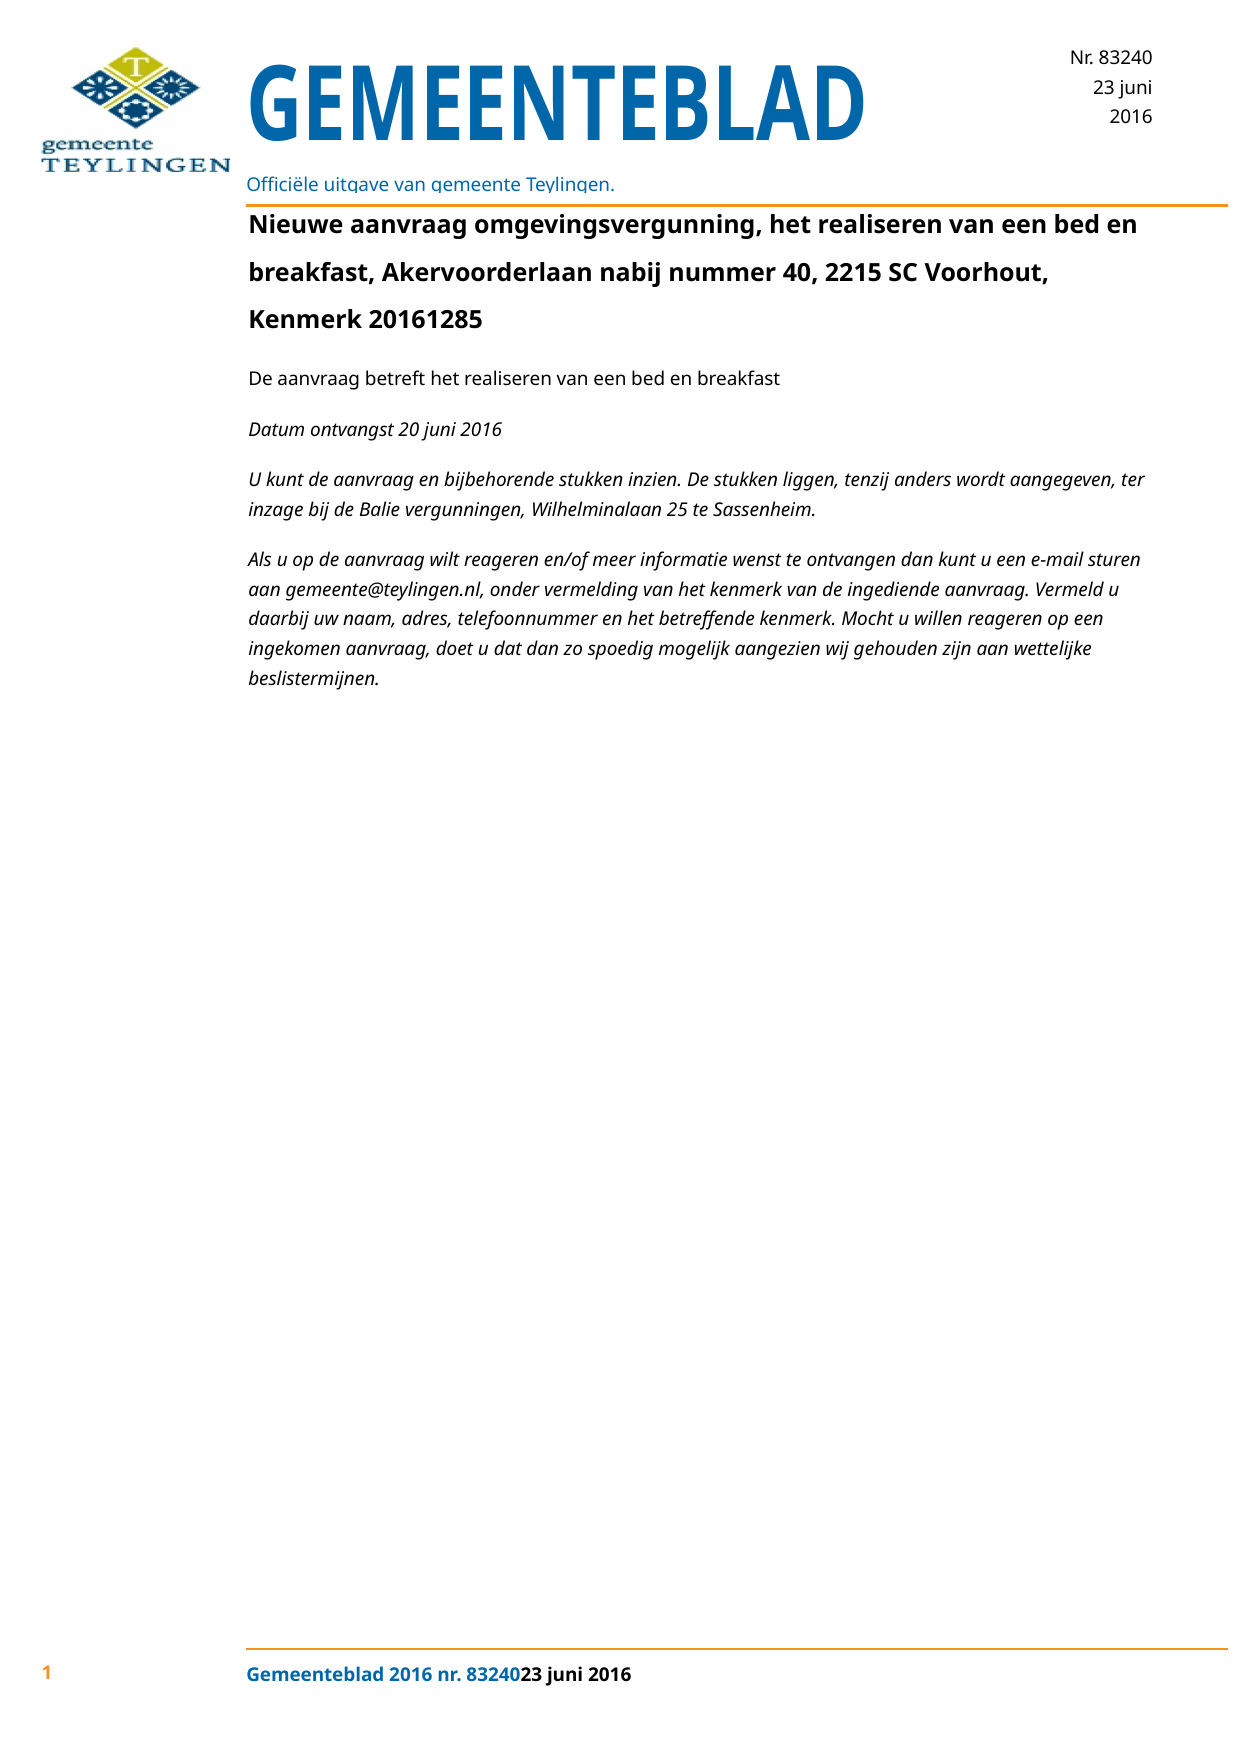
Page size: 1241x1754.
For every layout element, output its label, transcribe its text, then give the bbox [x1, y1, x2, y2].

picture [41, 47, 231, 172]
text Als u op de aanvraag wilt reageren en/of meer informatie wenst te ontvangen dan kunt u een e-mail sturen aan gemeente@teylingen.nl, onder vermelding van het kenmerk van de ingediende aanvraag. Vermeld u daarbij uw naam, adres, telefoonnummer en het betreffende kenmerk. Mocht u willen reageren op een ingekomen aanvraag, doet u dat dan zo spoedig mogelijk aangezien wij gehouden zijn aan wettelijke beslistermijnen. [248, 546, 1152, 690]
text U kunt de aanvraag en bijbehorende stukken inzien. De stukken liggen, tenzij anders wordt aangegeven, ter inzage bij de Balie vergunningen, Wilhelminalaan 25 te Sassenheim. [248, 466, 1152, 522]
text Datum ontvangst 20 juni 2016 [248, 416, 1152, 442]
text Nieuwe aanvraag omgevingsvergunning, het realiseren van een bed en breakfast, Akervoorderlaan nabij nummer 40, 2215 SC Voorhout, Kenmerk 20161285 [248, 207, 1152, 336]
text De aanvraag betreft het realiseren van een bed en breakfast [248, 366, 1152, 391]
